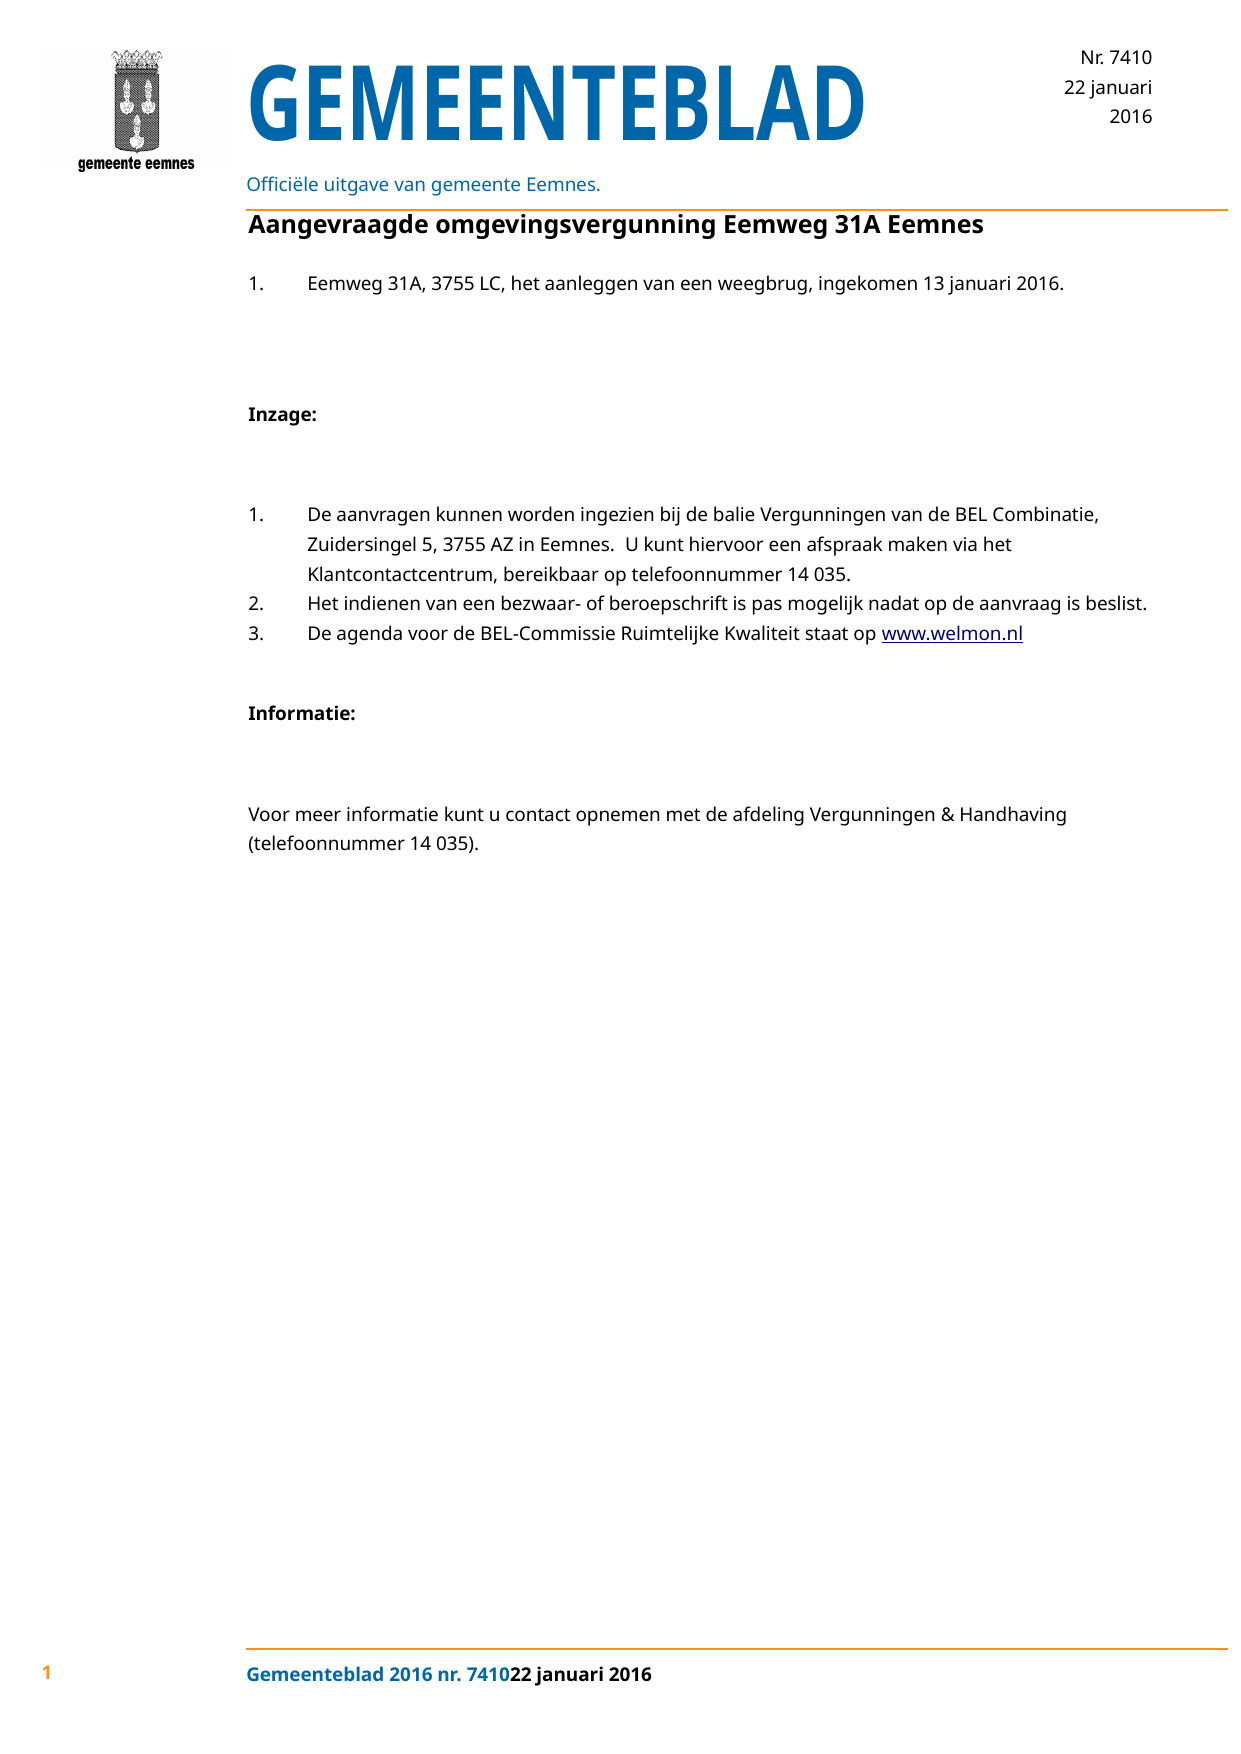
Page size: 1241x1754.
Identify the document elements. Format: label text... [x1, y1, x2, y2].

text Voor meer informatie kunt u contact opnemen met de afdeling Vergunningen & Handhaving (telefoonnummer 14 035). [248, 801, 1152, 856]
list De agenda voor de BEL-Commissie Ruimtelijke Kwaliteit staat op www.welmon.nl [248, 620, 1152, 646]
list De aanvragen kunnen worden ingezien bij de balie Vergunningen van de BEL Combinatie, Zuidersingel 5, 3755 AZ in Eemnes. U kunt hiervoor een afspraak maken via het Klantcontactcentrum, bereikbaar op telefoonnummer 14 035. [248, 502, 1152, 586]
picture [41, 47, 231, 172]
text Inzage: [248, 401, 1152, 426]
text Informatie: [248, 700, 1152, 726]
text Aangevraagde omgevingsvergunning Eemweg 31A Eemnes [248, 211, 1152, 241]
list Eemweg 31A, 3755 LC, het aanleggen van een weegbrug, ingekomen 13 januari 2016. [248, 270, 1152, 296]
list Het indienen van een bezwaar- of beroepschrift is pas mogelijk nadat op de aanvraag is beslist. [248, 590, 1152, 616]
